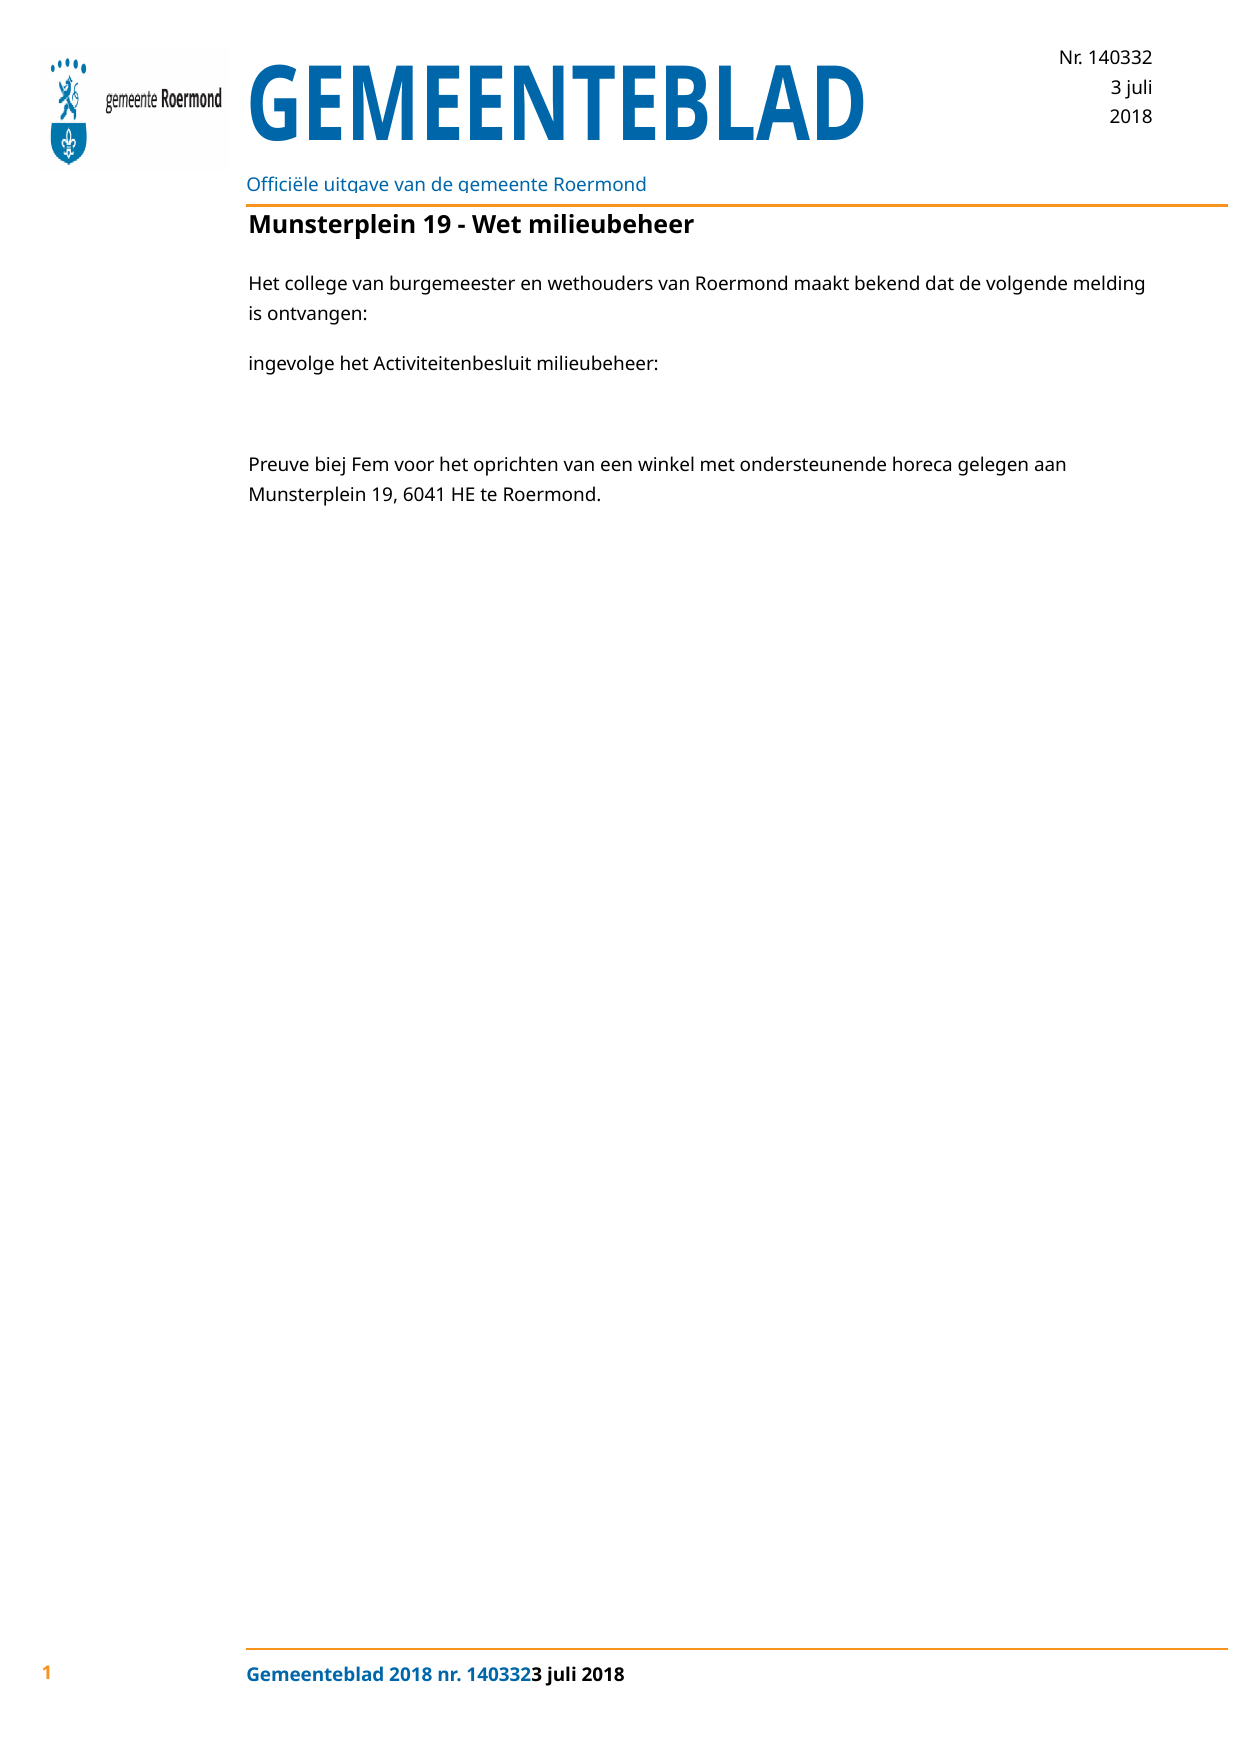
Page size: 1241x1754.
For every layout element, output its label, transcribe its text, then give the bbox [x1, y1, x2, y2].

picture [41, 47, 231, 172]
text Preuve biej Fem voor het oprichten van een winkel met ondersteunende horeca gelegen aan Munsterplein 19, 6041 HE te Roermond. [248, 451, 1152, 506]
text Het college van burgemeester en wethouders van Roermond maakt bekend dat de volgende melding is ontvangen: [248, 270, 1152, 326]
text ingevolge het Activiteitenbesluit milieubeheer: [248, 350, 1152, 376]
text Munsterplein 19 - Wet milieubeheer [248, 207, 1152, 241]
